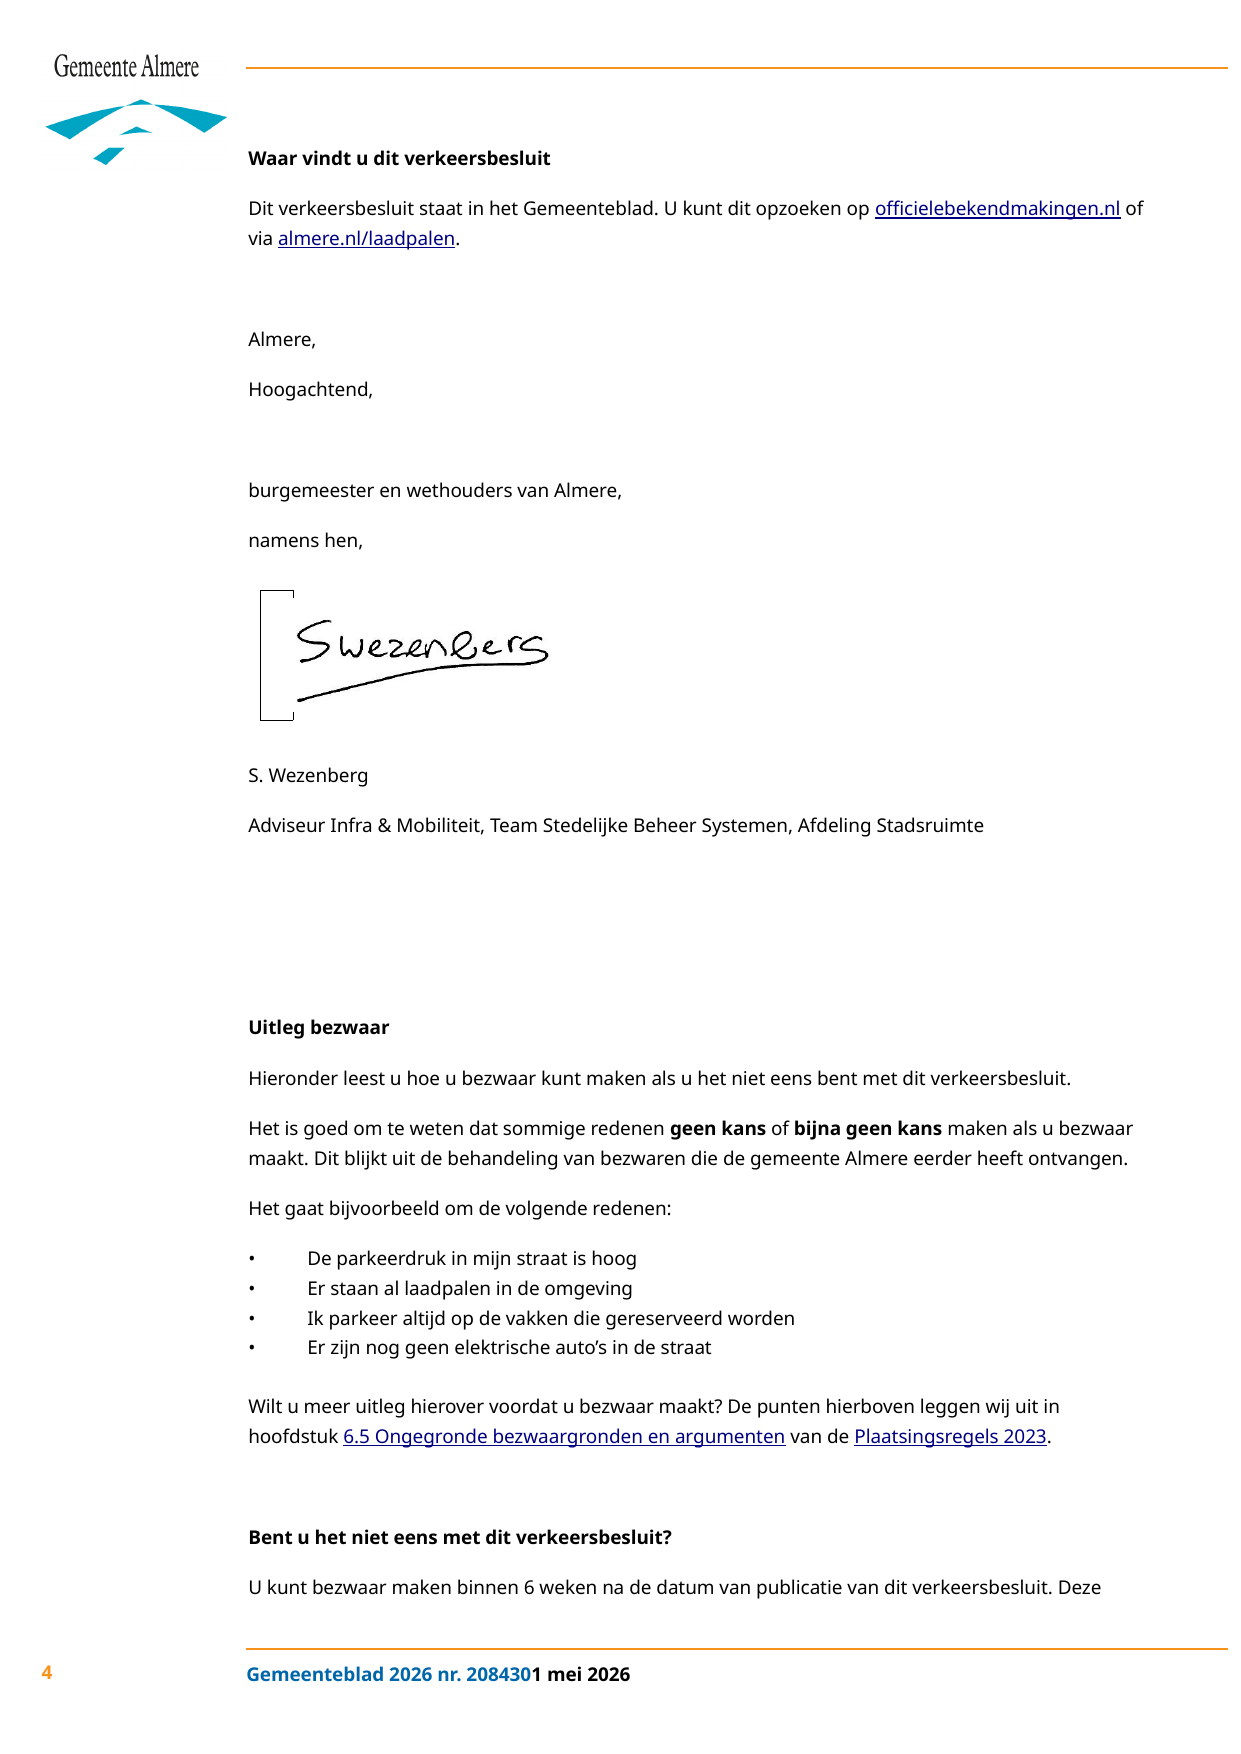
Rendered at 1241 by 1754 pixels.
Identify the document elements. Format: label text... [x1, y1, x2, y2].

text S. Wezenberg [248, 762, 1152, 788]
text Uitleg bezwaar [248, 1014, 1152, 1040]
text burgemeester en wethouders van Almere, [248, 477, 1152, 503]
picture [41, 47, 231, 172]
text U kunt bezwaar maken binnen 6 weken na de datum van publicatie van dit verkeersbesluit. Deze [248, 1574, 1152, 1600]
list Ik parkeer altijd op de vakken die gereserveerd worden [248, 1305, 1152, 1331]
text Waar vindt u dit verkeersbesluit [248, 145, 1152, 171]
text Wilt u meer uitleg hierover voordat u bezwaar maakt? De punten hierboven leggen wij uit in hoofdstuk 6.5 Ongegronde bezwaargronden en argumenten van de Plaatsingsregels 2023. [248, 1393, 1152, 1449]
list De parkeerdruk in mijn straat is hoog [248, 1246, 1152, 1271]
list Er staan al laadpalen in de omgeving [248, 1275, 1152, 1301]
text Bent u het niet eens met dit verkeersbesluit? [248, 1524, 1152, 1550]
text Adviseur Infra & Mobiliteit, Team Stedelijke Beheer Systemen, Afdeling Stadsruimte [248, 813, 1152, 838]
text Almere, [248, 326, 1152, 352]
text Hieronder leest u hoe u bezwaar kunt maken als u het niet eens bent met dit verkeersbesluit. [248, 1065, 1152, 1091]
text namens hen, [248, 528, 1152, 553]
list Er zijn nog geen elektrische auto’s in de straat [248, 1334, 1152, 1360]
text Hoogachtend, [248, 376, 1152, 402]
picture [268, 598, 576, 712]
text Dit verkeersbesluit staat in het Gemeenteblad. U kunt dit opzoeken op officielebekendmakingen.nl of via almere.nl/laadpalen. [248, 196, 1152, 251]
text Het gaat bijvoorbeeld om de volgende redenen: [248, 1195, 1152, 1221]
text Het is goed om te weten dat sommige redenen geen kans of bijna geen kans maken als u bezwaar maakt. Dit blijkt uit de behandeling van bezwaren die de gemeente Almere eerder heeft ontvangen. [248, 1115, 1152, 1171]
